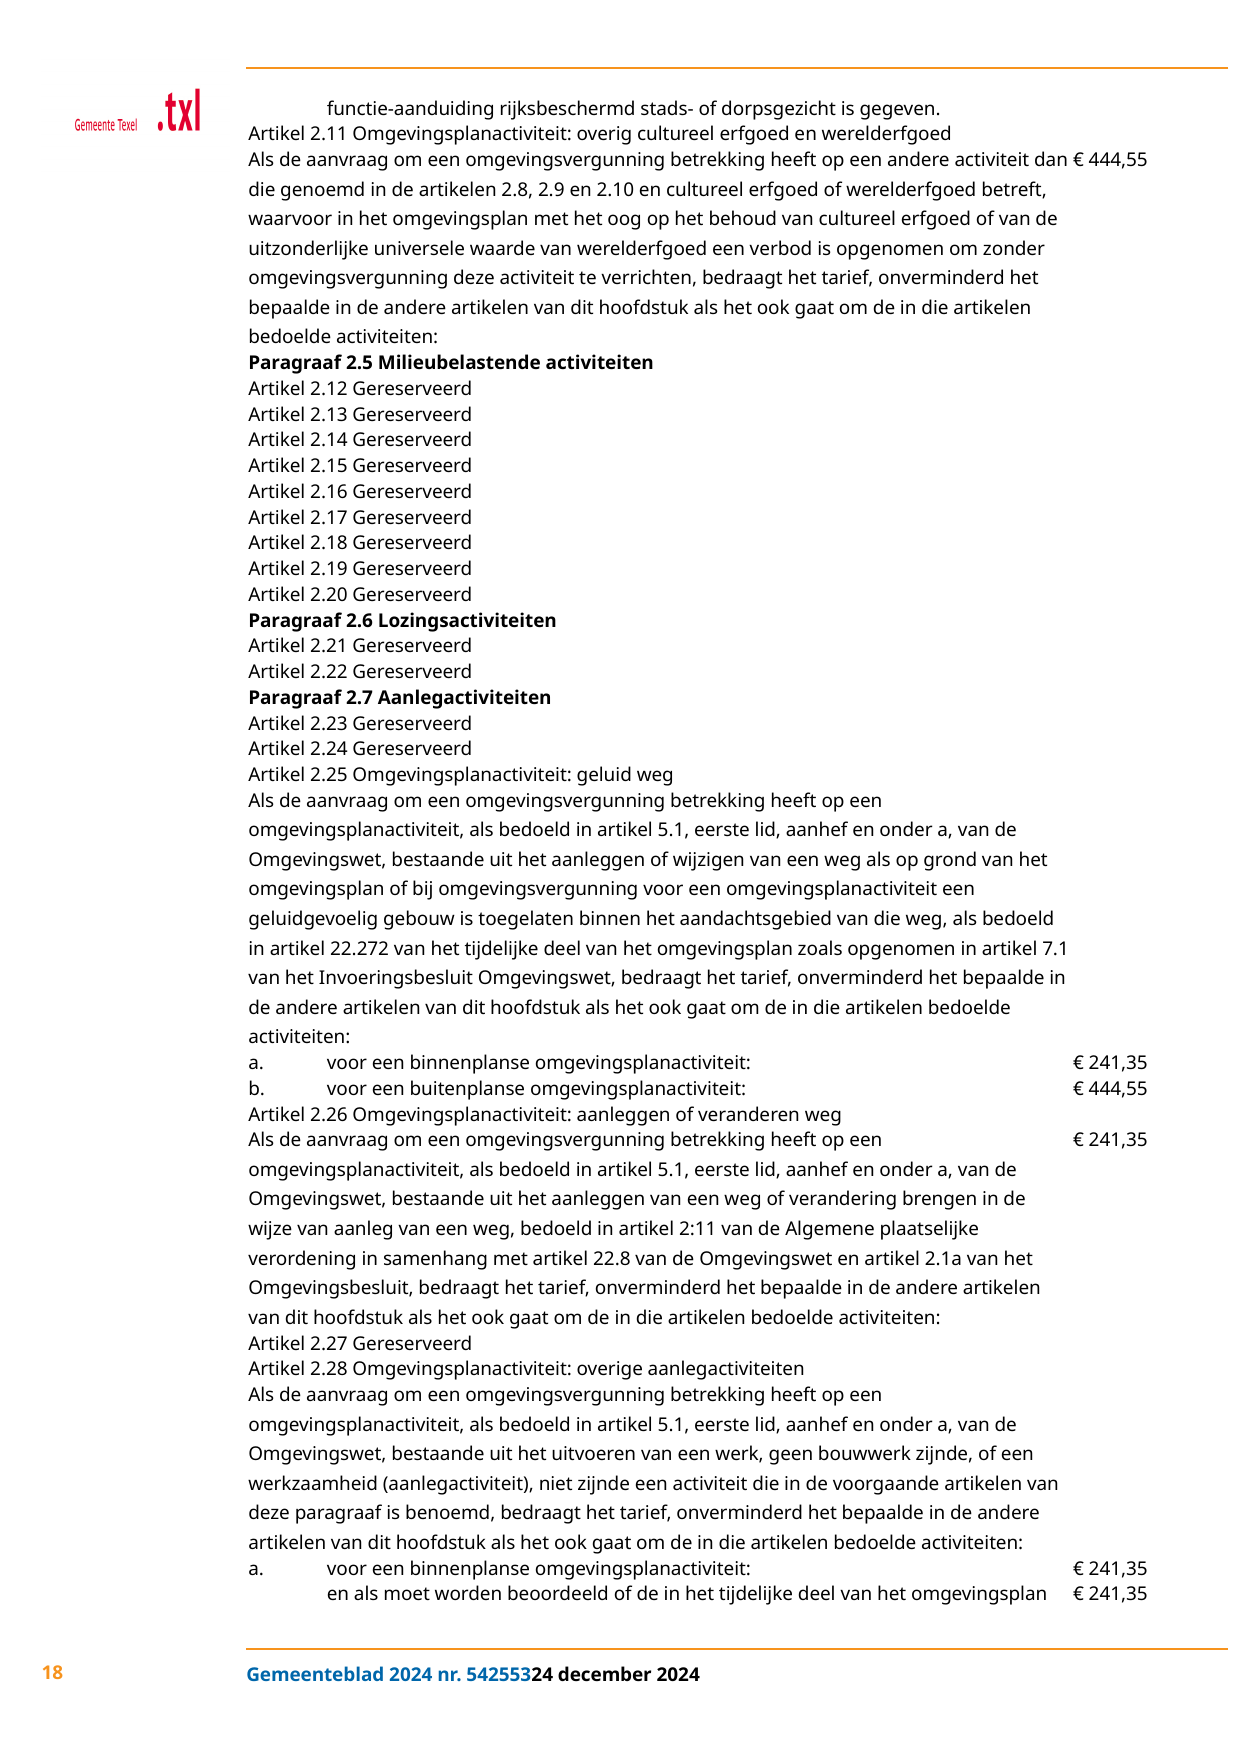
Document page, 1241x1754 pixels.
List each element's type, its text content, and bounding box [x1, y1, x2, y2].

table_cell functie-aanduiding rijksbeschermd stads- of dorpsgezicht is gegeven. [327, 95, 1073, 121]
table_cell [1073, 710, 1152, 735]
table_cell [1073, 530, 1152, 555]
table_cell a. [248, 1555, 327, 1581]
table_cell Artikel 2.24 Gereserveerd [248, 735, 1073, 761]
table_cell Artikel 2.20 Gereserveerd [248, 581, 1073, 607]
table_cell Artikel 2.22 Gereserveerd [248, 658, 1073, 684]
table_cell voor een binnenplanse omgevingsplanactiviteit: [327, 1049, 1073, 1075]
table_cell [1073, 761, 1152, 787]
table_cell Als de aanvraag om een omgevingsvergunning betrekking heeft op een omgevingsplanactiviteit, als bedoeld in artikel 5.1, eerste lid, aanhef en onder a, van de Omgevingswet, bestaande uit het uitvoeren van een werk, geen bouwwerk zijnde, of een werkzaamheid (aanlegactiviteit), niet zijnde een activiteit die in de voorgaande artikelen van deze paragraaf is benoemd, bedraagt het tarief, onverminderd het bepaalde in de andere artikelen van dit hoofdstuk als het ook gaat om de in die artikelen bedoelde activiteiten: [248, 1381, 1073, 1555]
table_cell Artikel 2.13 Gereserveerd [248, 401, 1073, 427]
table_cell [1073, 121, 1152, 146]
table_cell € 241,35 [1073, 1555, 1152, 1581]
table_cell Paragraaf 2.6 Lozingsactiviteiten [248, 607, 1152, 632]
table_cell Artikel 2.21 Gereserveerd [248, 633, 1073, 658]
table_cell [1073, 478, 1152, 504]
table_cell Artikel 2.28 Omgevingsplanactiviteit: overige aanlegactiviteiten [248, 1355, 1073, 1381]
table_cell [1073, 658, 1152, 684]
table_cell a. [248, 1049, 327, 1075]
table_cell Artikel 2.19 Gereserveerd [248, 555, 1073, 581]
table_cell [1073, 95, 1152, 121]
table_cell [1073, 581, 1152, 607]
table_cell [1073, 787, 1152, 1049]
table_cell [1073, 1330, 1152, 1355]
table_cell Als de aanvraag om een omgevingsvergunning betrekking heeft op een omgevingsplanactiviteit, als bedoeld in artikel 5.1, eerste lid, aanhef en onder a, van de Omgevingswet, bestaande uit het aanleggen van een weg of verandering brengen in de wijze van aanleg van een weg, bedoeld in artikel 2:11 van de Algemene plaatselijke verordening in samenhang met artikel 22.8 van de Omgevingswet en artikel 2.1a van het Omgevingsbesluit, bedraagt het tarief, onverminderd het bepaalde in de andere artikelen van dit hoofdstuk als het ook gaat om de in die artikelen bedoelde activiteiten: [248, 1126, 1073, 1330]
table_cell € 241,35 [1073, 1049, 1152, 1075]
table_cell Artikel 2.17 Gereserveerd [248, 504, 1073, 529]
table_cell [1073, 1101, 1152, 1126]
table_cell Artikel 2.23 Gereserveerd [248, 710, 1073, 735]
table_cell Artikel 2.26 Omgevingsplanactiviteit: aanleggen of veranderen weg [248, 1101, 1073, 1126]
table_cell [1073, 375, 1152, 401]
table_cell [1073, 1355, 1152, 1381]
table_cell Artikel 2.27 Gereserveerd [248, 1330, 1073, 1355]
table_cell voor een binnenplanse omgevingsplanactiviteit: [327, 1555, 1073, 1581]
table_cell Artikel 2.16 Gereserveerd [248, 478, 1073, 504]
table_cell [1073, 555, 1152, 581]
table_cell b. [248, 1075, 327, 1101]
table_cell Als de aanvraag om een omgevingsvergunning betrekking heeft op een omgevingsplanactiviteit, als bedoeld in artikel 5.1, eerste lid, aanhef en onder a, van de Omgevingswet, bestaande uit het aanleggen of wijzigen van een weg als op grond van het omgevingsplan of bij omgevingsvergunning voor een omgevingsplanactiviteit een geluidgevoelig gebouw is toegelaten binnen het aandachtsgebied van die weg, als bedoeld in artikel 22.272 van het tijdelijke deel van het omgevingsplan zoals opgenomen in artikel 7.1 van het Invoeringsbesluit Omgevingswet, bedraagt het tarief, onverminderd het bepaalde in de andere artikelen van dit hoofdstuk als het ook gaat om de in die artikelen bedoelde activiteiten: [248, 787, 1073, 1049]
table_cell € 444,55 [1073, 1075, 1152, 1101]
table_cell Artikel 2.15 Gereserveerd [248, 453, 1073, 478]
table_cell [1073, 427, 1152, 452]
table_cell [1073, 504, 1152, 529]
table_cell en als moet worden beoordeeld of de in het tijdelijke deel van het omgevingsplan [327, 1581, 1073, 1606]
table_cell [1073, 453, 1152, 478]
table_cell Paragraaf 2.7 Aanlegactiviteiten [248, 684, 1152, 710]
table_cell Artikel 2.12 Gereserveerd [248, 375, 1073, 401]
table_cell € 444,55 [1073, 146, 1152, 349]
table_cell [248, 1581, 327, 1606]
table_cell € 241,35 [1073, 1126, 1152, 1330]
table_cell € 241,35 [1073, 1581, 1152, 1606]
picture [41, 47, 231, 172]
table_cell Paragraaf 2.5 Milieubelastende activiteiten [248, 350, 1152, 375]
table_cell [1073, 633, 1152, 658]
table_cell [1073, 401, 1152, 427]
table_cell Artikel 2.11 Omgevingsplanactiviteit: overig cultureel erfgoed en werelderfgoed [248, 121, 1073, 146]
table_cell Artikel 2.25 Omgevingsplanactiviteit: geluid weg [248, 761, 1073, 787]
table_cell voor een buitenplanse omgevingsplanactiviteit: [327, 1075, 1073, 1101]
table_cell Als de aanvraag om een omgevingsvergunning betrekking heeft op een andere activiteit dan die genoemd in de artikelen 2.8, 2.9 en 2.10 en cultureel erfgoed of werelderfgoed betreft, waarvoor in het omgevingsplan met het oog op het behoud van cultureel erfgoed of van de uitzonderlijke universele waarde van werelderfgoed een verbod is opgenomen om zonder omgevingsvergunning deze activiteit te verrichten, bedraagt het tarief, onverminderd het bepaalde in de andere artikelen van dit hoofdstuk als het ook gaat om de in die artikelen bedoelde activiteiten: [248, 146, 1073, 349]
table_cell [1073, 1381, 1152, 1555]
table_cell [1073, 735, 1152, 761]
table_cell Artikel 2.14 Gereserveerd [248, 427, 1073, 452]
table_cell Artikel 2.18 Gereserveerd [248, 530, 1073, 555]
table_cell [248, 95, 327, 121]
